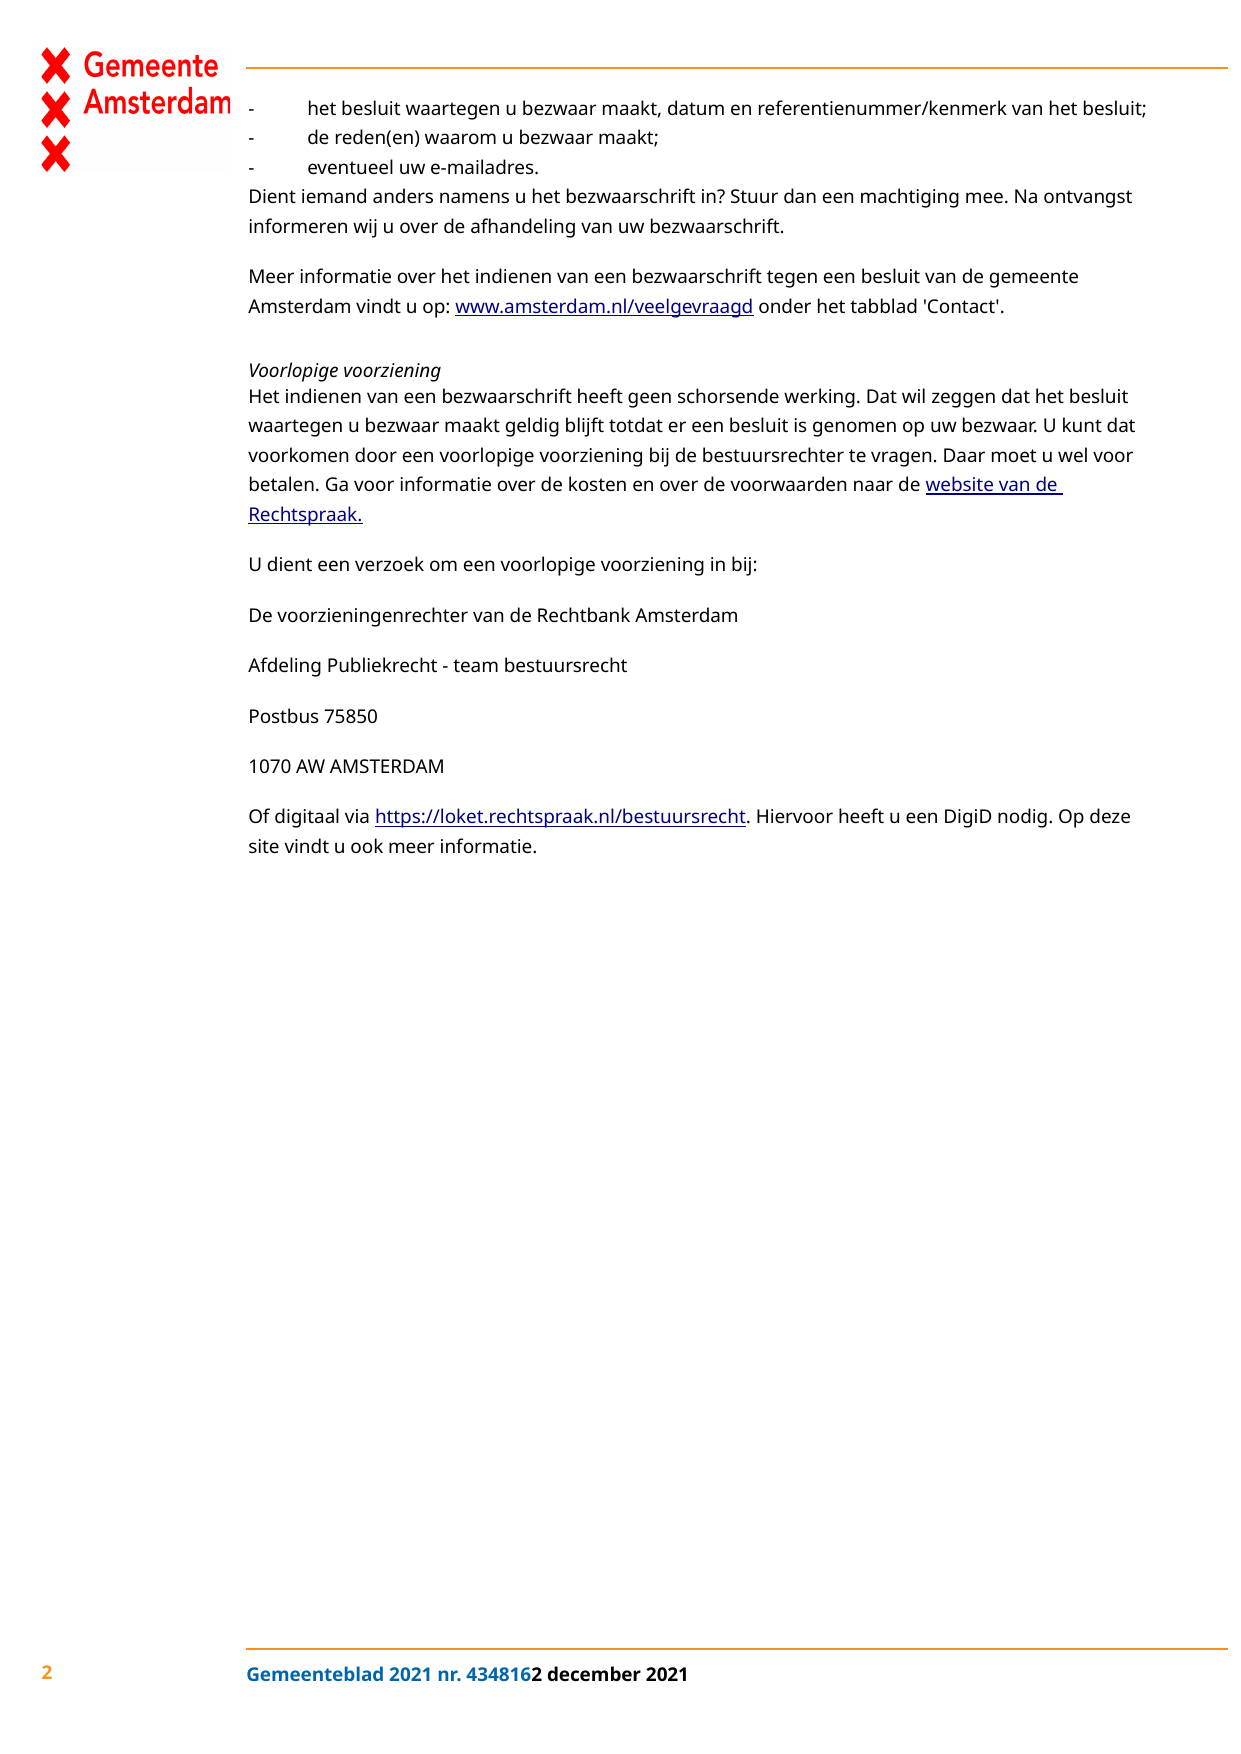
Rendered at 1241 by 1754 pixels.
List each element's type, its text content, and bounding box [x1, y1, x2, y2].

text Het indienen van een bezwaarschrift heeft geen schorsende werking. Dat wil zeggen dat het besluit waartegen u bezwaar maakt geldig blijft totdat er een besluit is genomen op uw bezwaar. U kunt dat voorkomen door een voorlopige voorziening bij de bestuursrechter te vragen. Daar moet u wel voor betalen. Ga voor informatie over de kosten en over de voorwaarden naar de website van de Rechtspraak. [248, 383, 1152, 527]
text Meer informatie over het indienen van een bezwaarschrift tegen een besluit van de gemeente Amsterdam vindt u op: www.amsterdam.nl/veelgevraagd onder het tabblad 'Contact'. [248, 263, 1152, 319]
list eventueel uw e-mailadres. [248, 154, 1152, 180]
list de reden(en) waarom u bezwaar maakt; [248, 124, 1152, 150]
text Of digitaal via https://loket.rechtspraak.nl/bestuursrecht. Hiervoor heeft u een DigiD nodig. Op deze site vindt u ook meer informatie. [248, 804, 1152, 859]
text Afdeling Publiekrecht - team bestuursrecht [248, 652, 1152, 678]
text Postbus 75850 [248, 703, 1152, 728]
text De voorzieningenrechter van de Rechtbank Amsterdam [248, 602, 1152, 628]
text Dient iemand anders namens u het bezwaarschrift in? Stuur dan een machtiging mee. Na ontvangst informeren wij u over de afhandeling van uw bezwaarschrift. [248, 183, 1152, 239]
text Voorlopige voorziening [248, 357, 1152, 383]
text U dient een verzoek om een voorlopige voorziening in bij: [248, 552, 1152, 577]
picture [41, 47, 231, 172]
text 1070 AW AMSTERDAM [248, 753, 1152, 779]
list het besluit waartegen u bezwaar maakt, datum en referentienummer/kenmerk van het besluit; [248, 95, 1152, 121]
